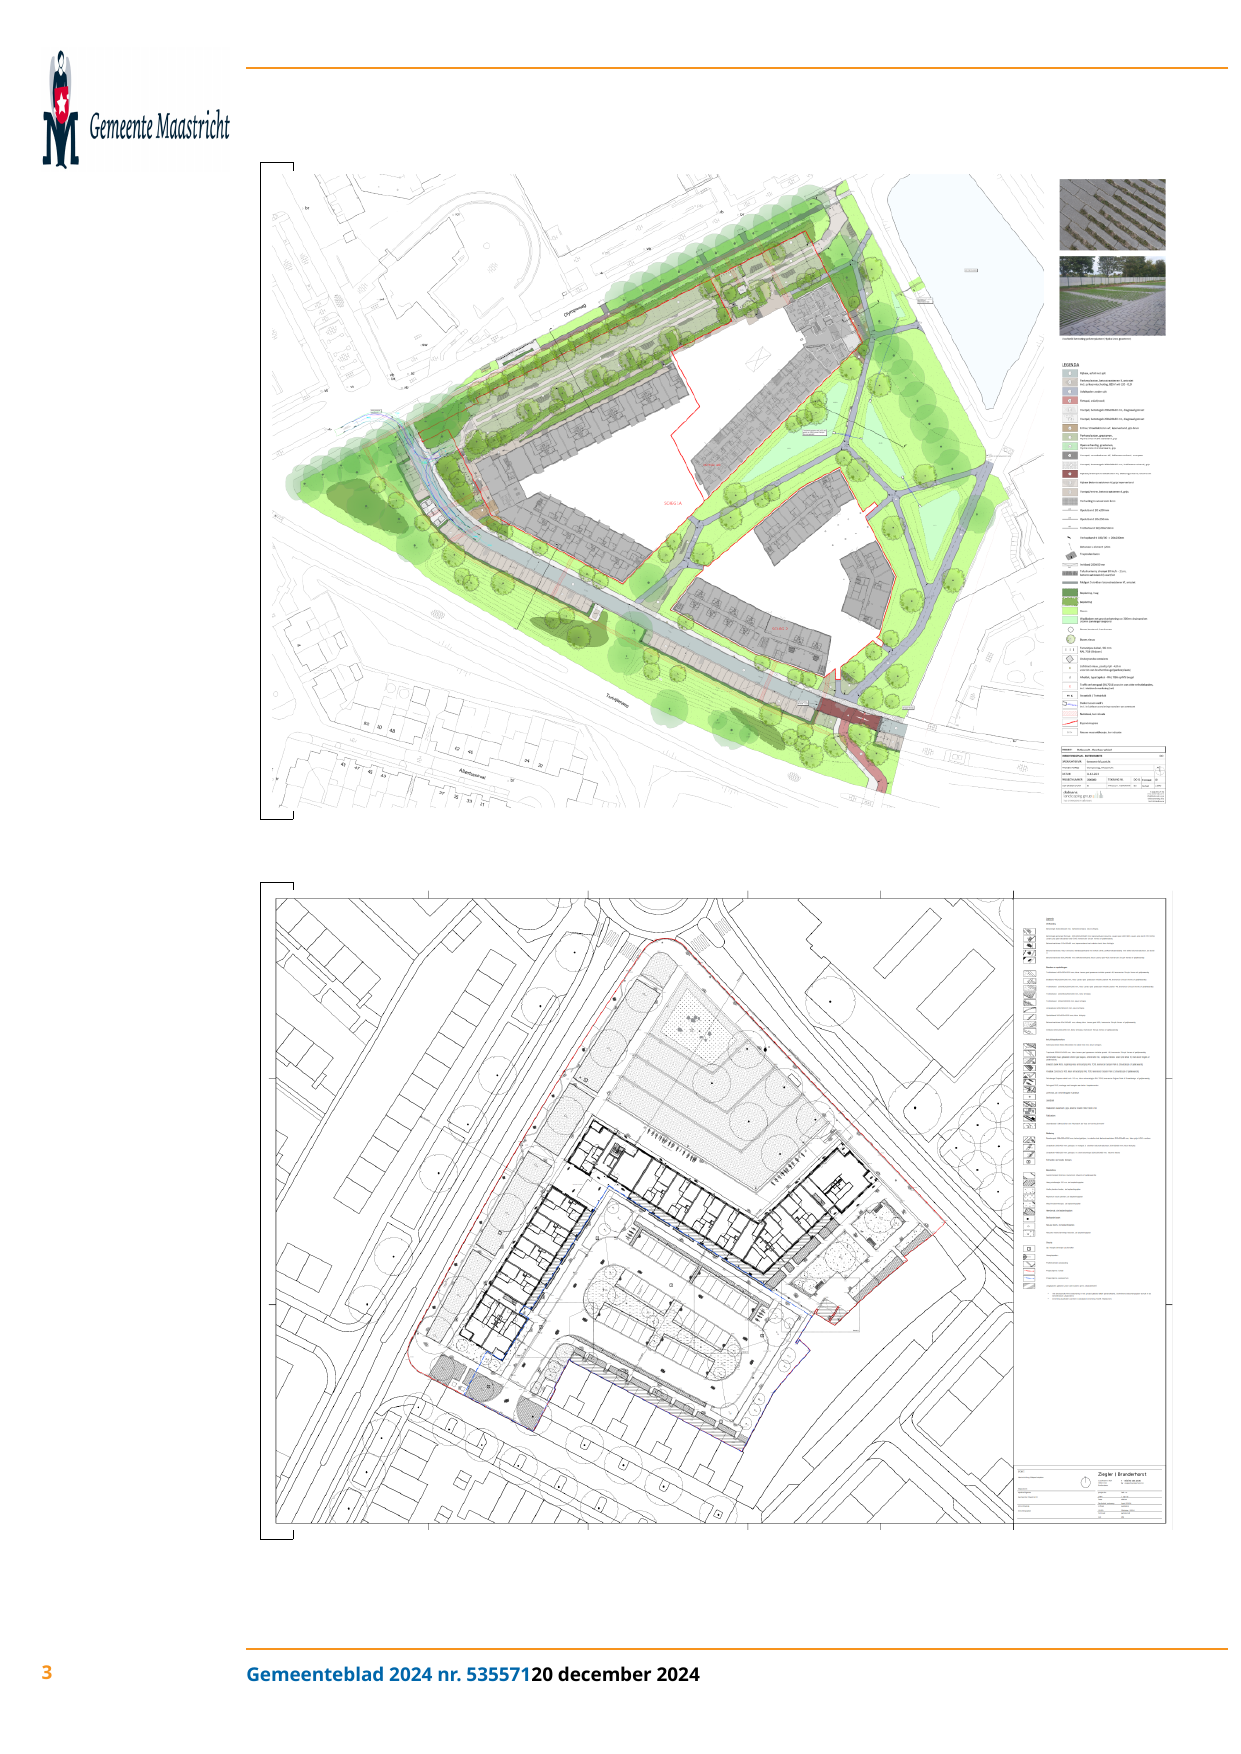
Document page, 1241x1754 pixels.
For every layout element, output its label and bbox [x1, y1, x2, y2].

picture [41, 47, 231, 172]
picture [268, 890, 1173, 1530]
picture [268, 171, 1173, 811]
